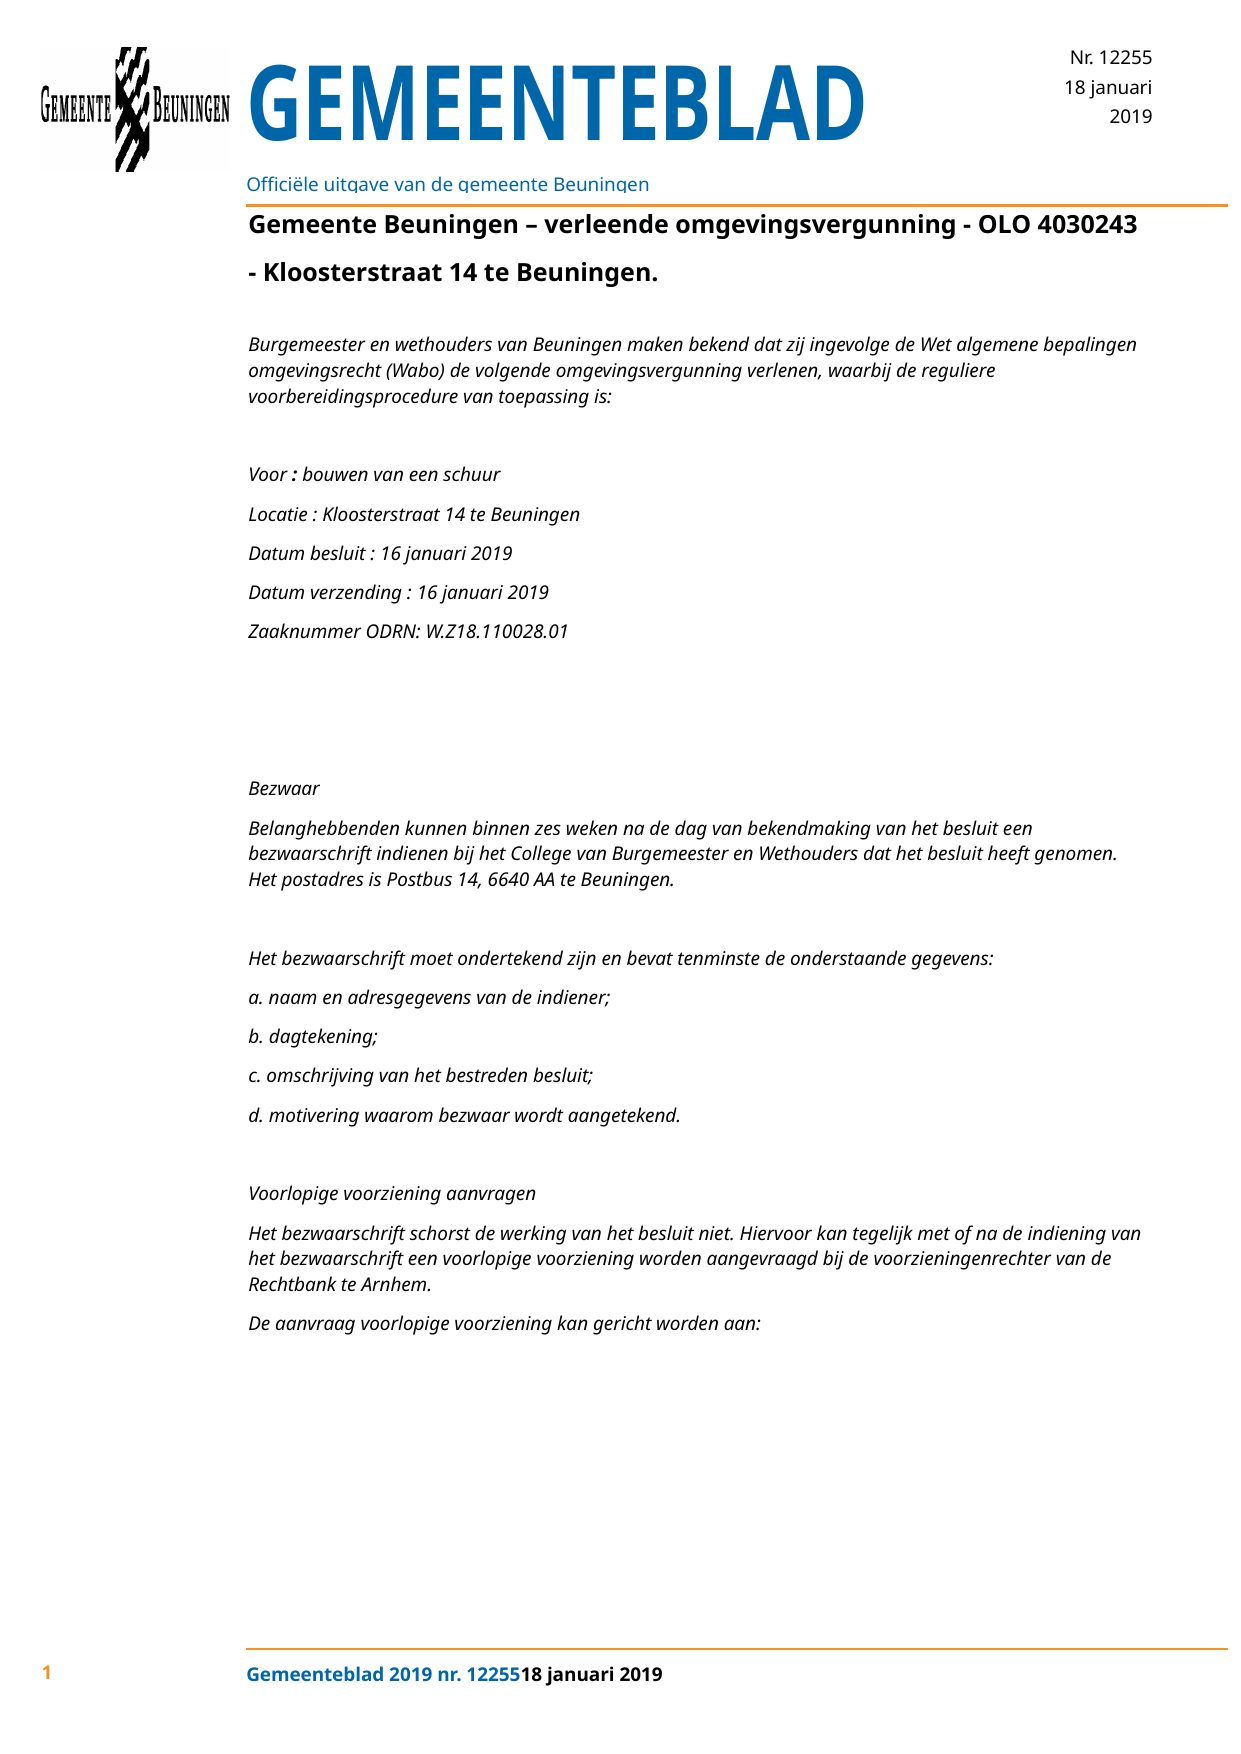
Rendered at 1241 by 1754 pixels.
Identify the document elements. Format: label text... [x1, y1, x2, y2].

text Locatie : Kloosterstraat 14 te Beuningen [248, 501, 1152, 526]
text Burgemeester en wethouders van Beuningen maken bekend dat zij ingevolge de Wet algemene bepalingen omgevingsrecht (Wabo) de volgende omgevingsvergunning verlenen, waarbij de reguliere voorbereidingsprocedure van toepassing is: [248, 331, 1152, 409]
text De aanvraag voorlopige voorziening kan gericht worden aan: [248, 1311, 1152, 1336]
text Voor : bouwen van een schuur [248, 461, 1152, 487]
text Datum verzending : 16 januari 2019 [248, 579, 1152, 605]
text a. naam en adresgegevens van de indiener; [248, 984, 1152, 1010]
text Bezwaar [248, 776, 1152, 801]
picture [41, 47, 231, 172]
text Datum besluit : 16 januari 2019 [248, 540, 1152, 566]
text d. motivering waarom bezwaar wordt aangetekend. [248, 1102, 1152, 1128]
text Voorlopige voorziening aanvragen [248, 1181, 1152, 1206]
text b. dagtekening; [248, 1023, 1152, 1049]
text Het bezwaarschrift schorst de werking van het besluit niet. Hiervoor kan tegelijk met of na de indiening van het bezwaarschrift een voorlopige voorziening worden aangevraagd bij de voorzieningenrechter van de Rechtbank te Arnhem. [248, 1220, 1152, 1297]
text Gemeente Beuningen – verleende omgevingsvergunning - OLO 4030243 - Kloosterstraat 14 te Beuningen. [248, 207, 1152, 288]
text c. omschrijving van het bestreden besluit; [248, 1063, 1152, 1088]
text Het bezwaarschrift moet ondertekend zijn en bevat tenminste de onderstaande gegevens: [248, 945, 1152, 971]
text Zaaknummer ODRN: W.Z18.110028.01 [248, 618, 1152, 644]
text Belanghebbenden kunnen binnen zes weken na de dag van bekendmaking van het besluit een bezwaarschrift indienen bij het College van Burgemeester en Wethouders dat het besluit heeft genomen. Het postadres is Postbus 14, 6640 AA te Beuningen. [248, 815, 1152, 892]
